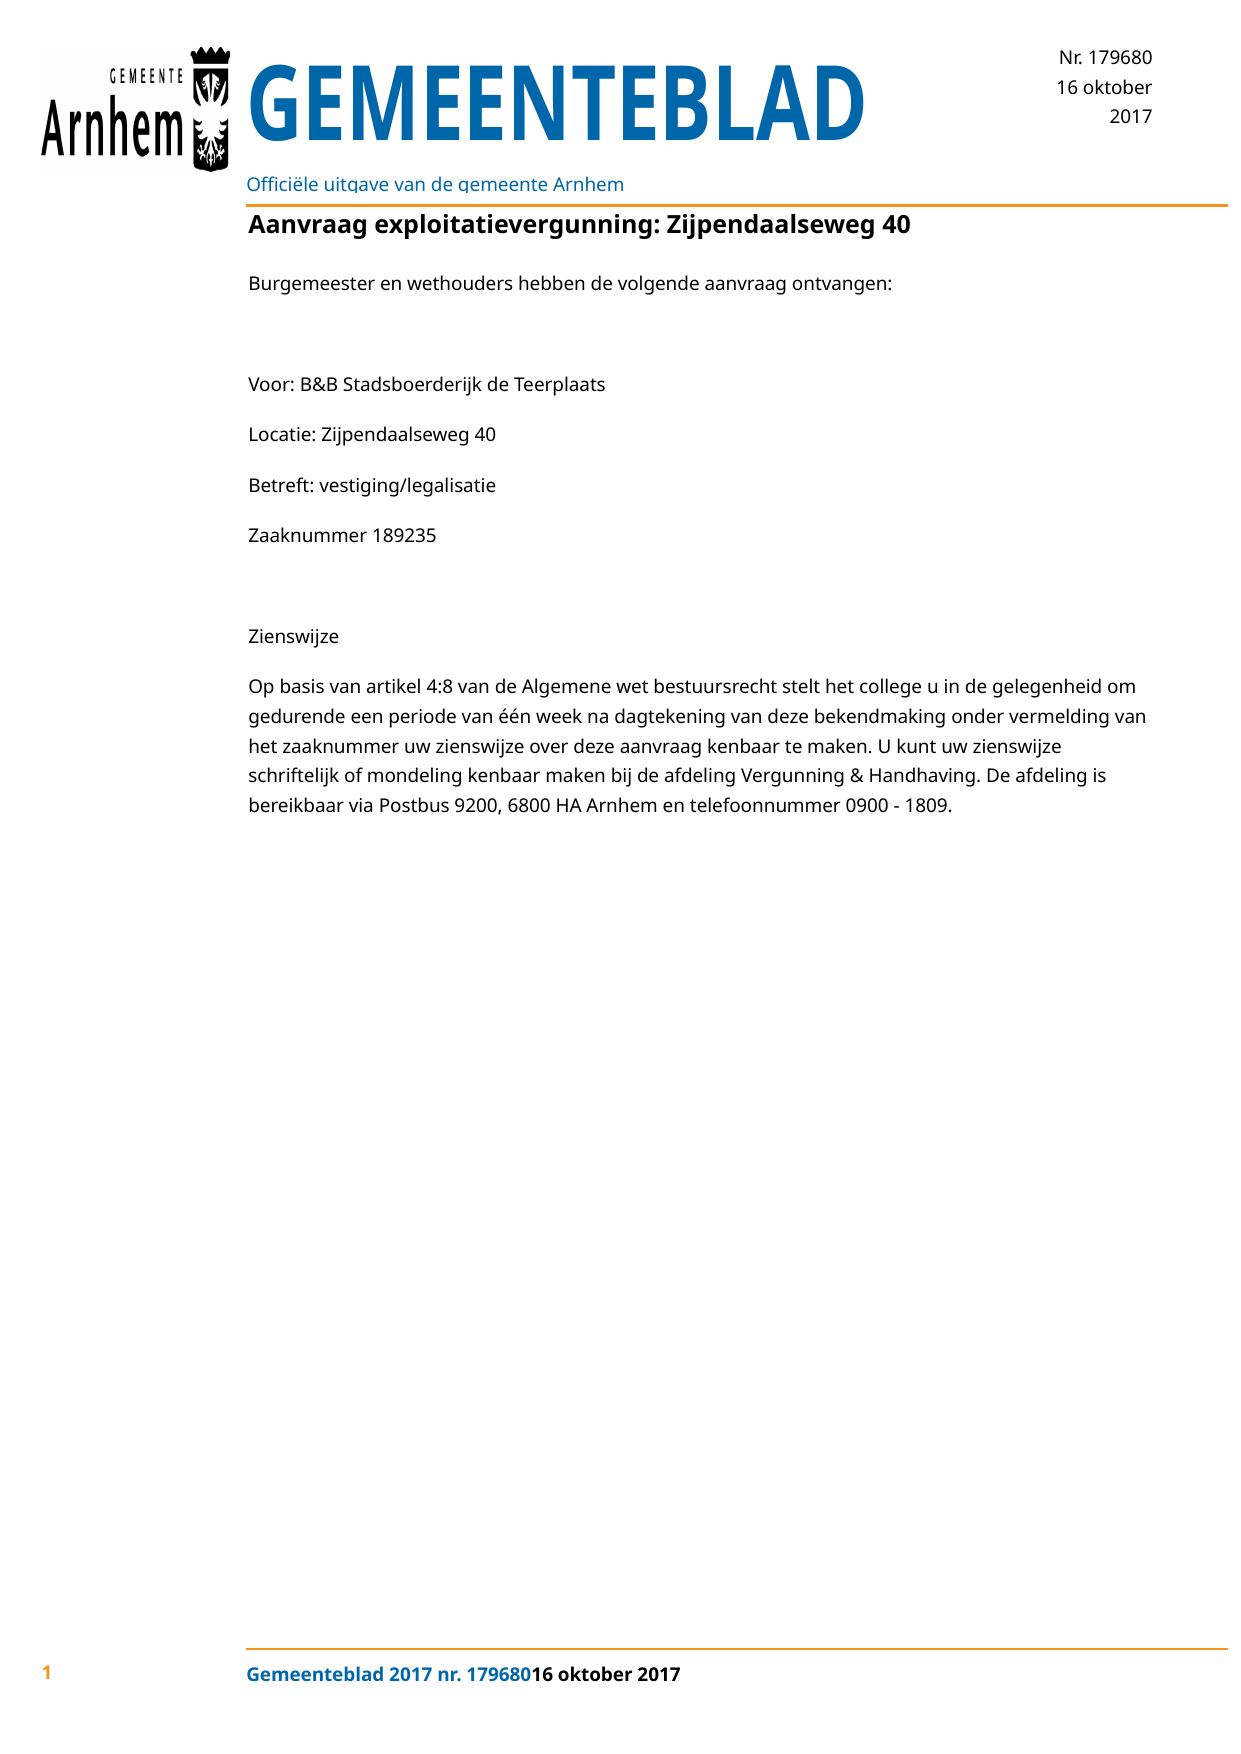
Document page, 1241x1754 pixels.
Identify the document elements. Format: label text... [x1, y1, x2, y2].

text Betreft: vestiging/legalisatie [248, 472, 1152, 498]
text Locatie: Zijpendaalseweg 40 [248, 422, 1152, 447]
picture [41, 47, 231, 172]
text Aanvraag exploitatievergunning: Zijpendaalseweg 40 [248, 207, 1152, 241]
text Zienswijze [248, 623, 1152, 649]
text Zaaknummer 189235 [248, 522, 1152, 548]
text Op basis van artikel 4:8 van de Algemene wet bestuursrecht stelt het college u in de gelegenheid om gedurende een periode van één week na dagtekening van deze bekendmaking onder vermelding van het zaaknummer uw zienswijze over deze aanvraag kenbaar te maken. U kunt uw zienswijze schriftelijk of mondeling kenbaar maken bij de afdeling Vergunning & Handhaving. De afdeling is bereikbaar via Postbus 9200, 6800 HA Arnhem en telefoonnummer 0900 - 1809. [248, 674, 1152, 818]
text Voor: B&B Stadsboerderijk de Teerplaats [248, 371, 1152, 397]
text Burgemeester en wethouders hebben de volgende aanvraag ontvangen: [248, 270, 1152, 296]
